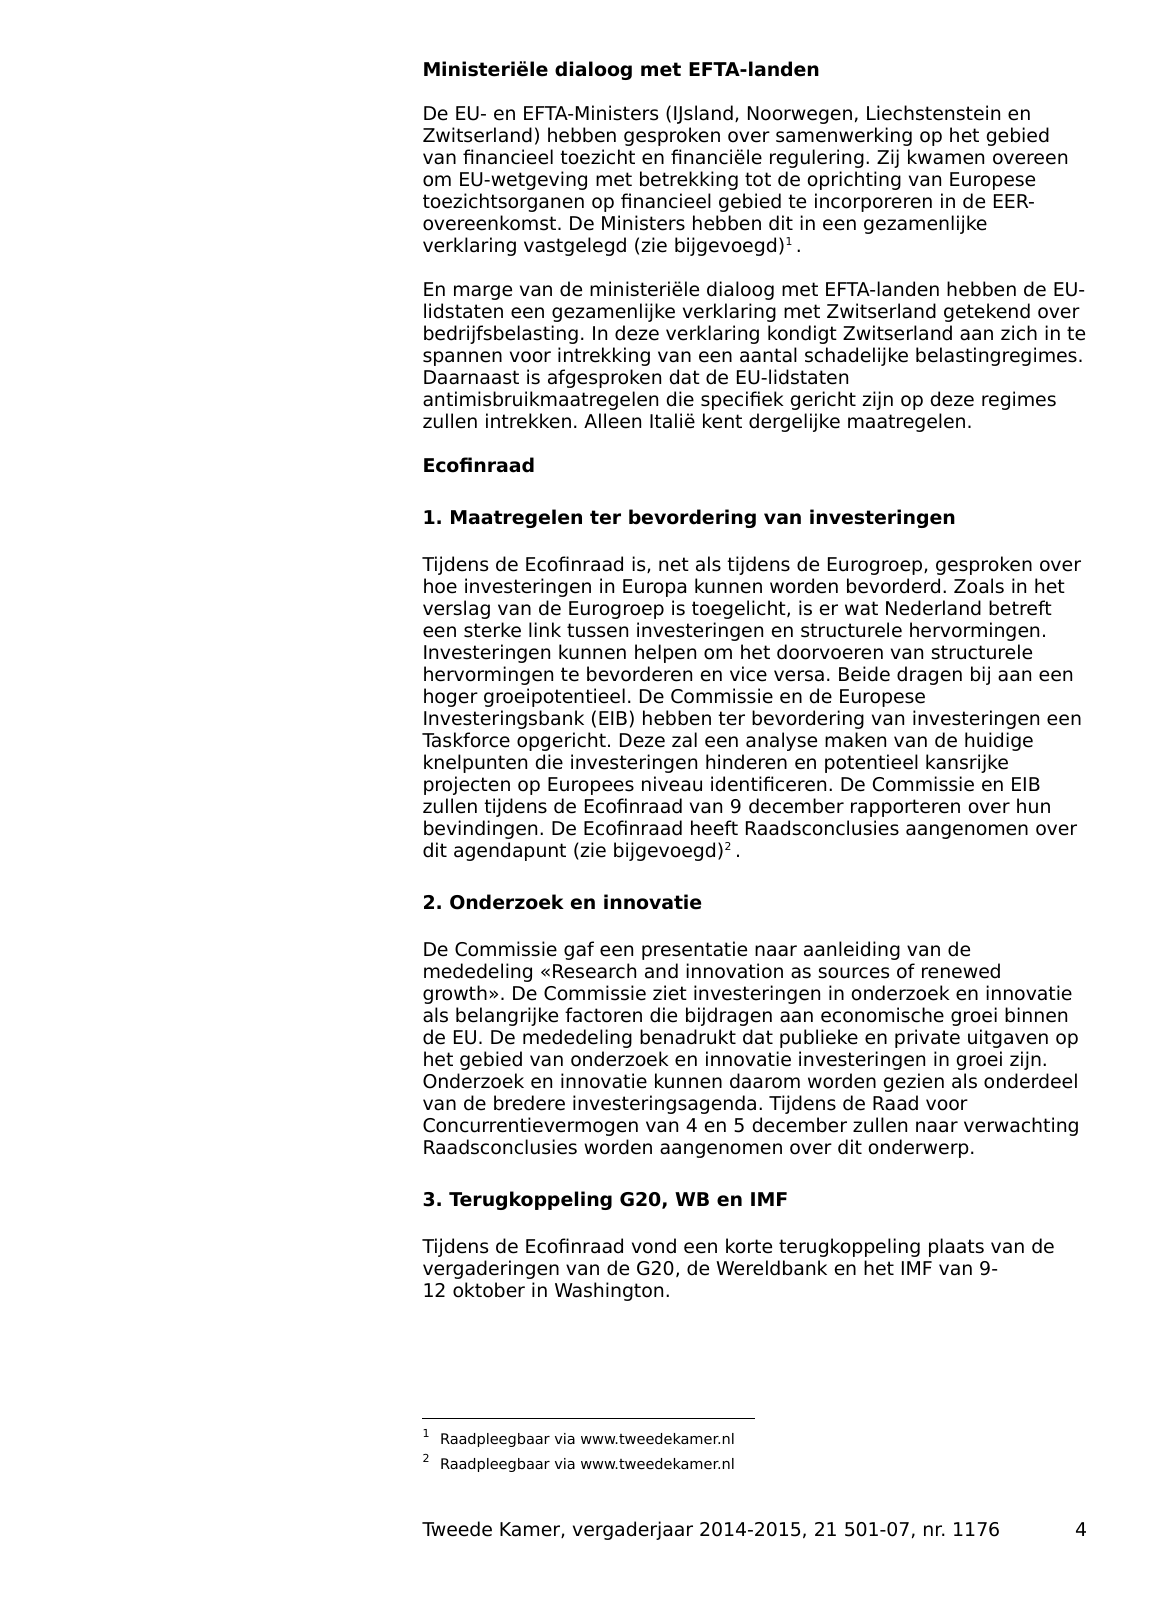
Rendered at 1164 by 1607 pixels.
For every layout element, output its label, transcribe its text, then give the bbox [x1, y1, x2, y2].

subtitle 2. Onderzoek en innovatie [422, 892, 1087, 914]
text Tijdens de Ecofinraad vond een korte terugkoppeling plaats van de vergaderingen van de G20, de Wereldbank en het IMF van 9-12 oktober in Washington. [422, 1236, 1087, 1302]
text De Commissie gaf een presentatie naar aanleiding van de mededeling «Research and innovation as sources of renewed growth». De Commissie ziet investeringen in onderzoek en innovatie als belangrijke factoren die bijdragen aan economische groei binnen de EU. De mededeling benadrukt dat publieke en private uitgaven op het gebied van onderzoek en innovatie investeringen in groei zijn. Onderzoek en innovatie kunnen daarom worden gezien als onderdeel van de bredere investeringsagenda. Tijdens de Raad voor Concurrentievermogen van 4 en 5 december zullen naar verwachting Raadsconclusies worden aangenomen over dit onderwerp. [422, 939, 1087, 1159]
subtitle 1. Maatregelen ter bevordering van investeringen [422, 507, 1087, 529]
subtitle Ministeriële dialoog met EFTA-landen [422, 59, 1087, 81]
text De EU- en EFTA-Ministers (IJsland, Noorwegen, Liechstenstein en Zwitserland) hebben gesproken over samenwerking op het gebied van financieel toezicht en financiële regulering. Zij kwamen overeen om EU-wetgeving met betrekking tot de oprichting van Europese toezichtsorganen op financieel gebied te incorporeren in de EER-overeenkomst. De Ministers hebben dit in een gezamenlijke verklaring vastgelegd (zie bijgevoegd). [422, 103, 1087, 257]
text Tijdens de Ecofinraad is, net als tijdens de Eurogroep, gesproken over hoe investeringen in Europa kunnen worden bevorderd. Zoals in het verslag van de Eurogroep is toegelicht, is er wat Nederland betreft een sterke link tussen investeringen en structurele hervormingen. Investeringen kunnen helpen om het doorvoeren van structurele hervormingen te bevorderen en vice versa. Beide dragen bij aan een hoger groeipotentieel. De Commissie en de Europese Investeringsbank (EIB) hebben ter bevordering van investeringen een Taskforce opgericht. Deze zal een analyse maken van de huidige knelpunten die investeringen hinderen en potentieel kansrijke projecten op Europees niveau identificeren. De Commissie en EIB zullen tijdens de Ecofinraad van 9 december rapporteren over hun bevindingen. De Ecofinraad heeft Raadsconclusies aangenomen over dit agendapunt (zie bijgevoegd). [422, 554, 1087, 862]
text Raadpleegbaar via www.tweedekamer.nl [422, 1427, 1087, 1449]
text En marge van de ministeriële dialoog met EFTA-landen hebben de EU-lidstaten een gezamenlijke verklaring met Zwitserland getekend over bedrijfsbelasting. In deze verklaring kondigt Zwitserland aan zich in te spannen voor intrekking van een aantal schadelijke belastingregimes. Daarnaast is afgesproken dat de EU-lidstaten antimisbruikmaatregelen die specifiek gericht zijn op deze regimes zullen intrekken. Alleen Italië kent dergelijke maatregelen. [422, 279, 1087, 433]
subtitle 3. Terugkoppeling G20, WB en IMF [422, 1189, 1087, 1211]
text Raadpleegbaar via www.tweedekamer.nl [422, 1452, 1087, 1474]
subtitle Ecofinraad [422, 455, 1087, 477]
